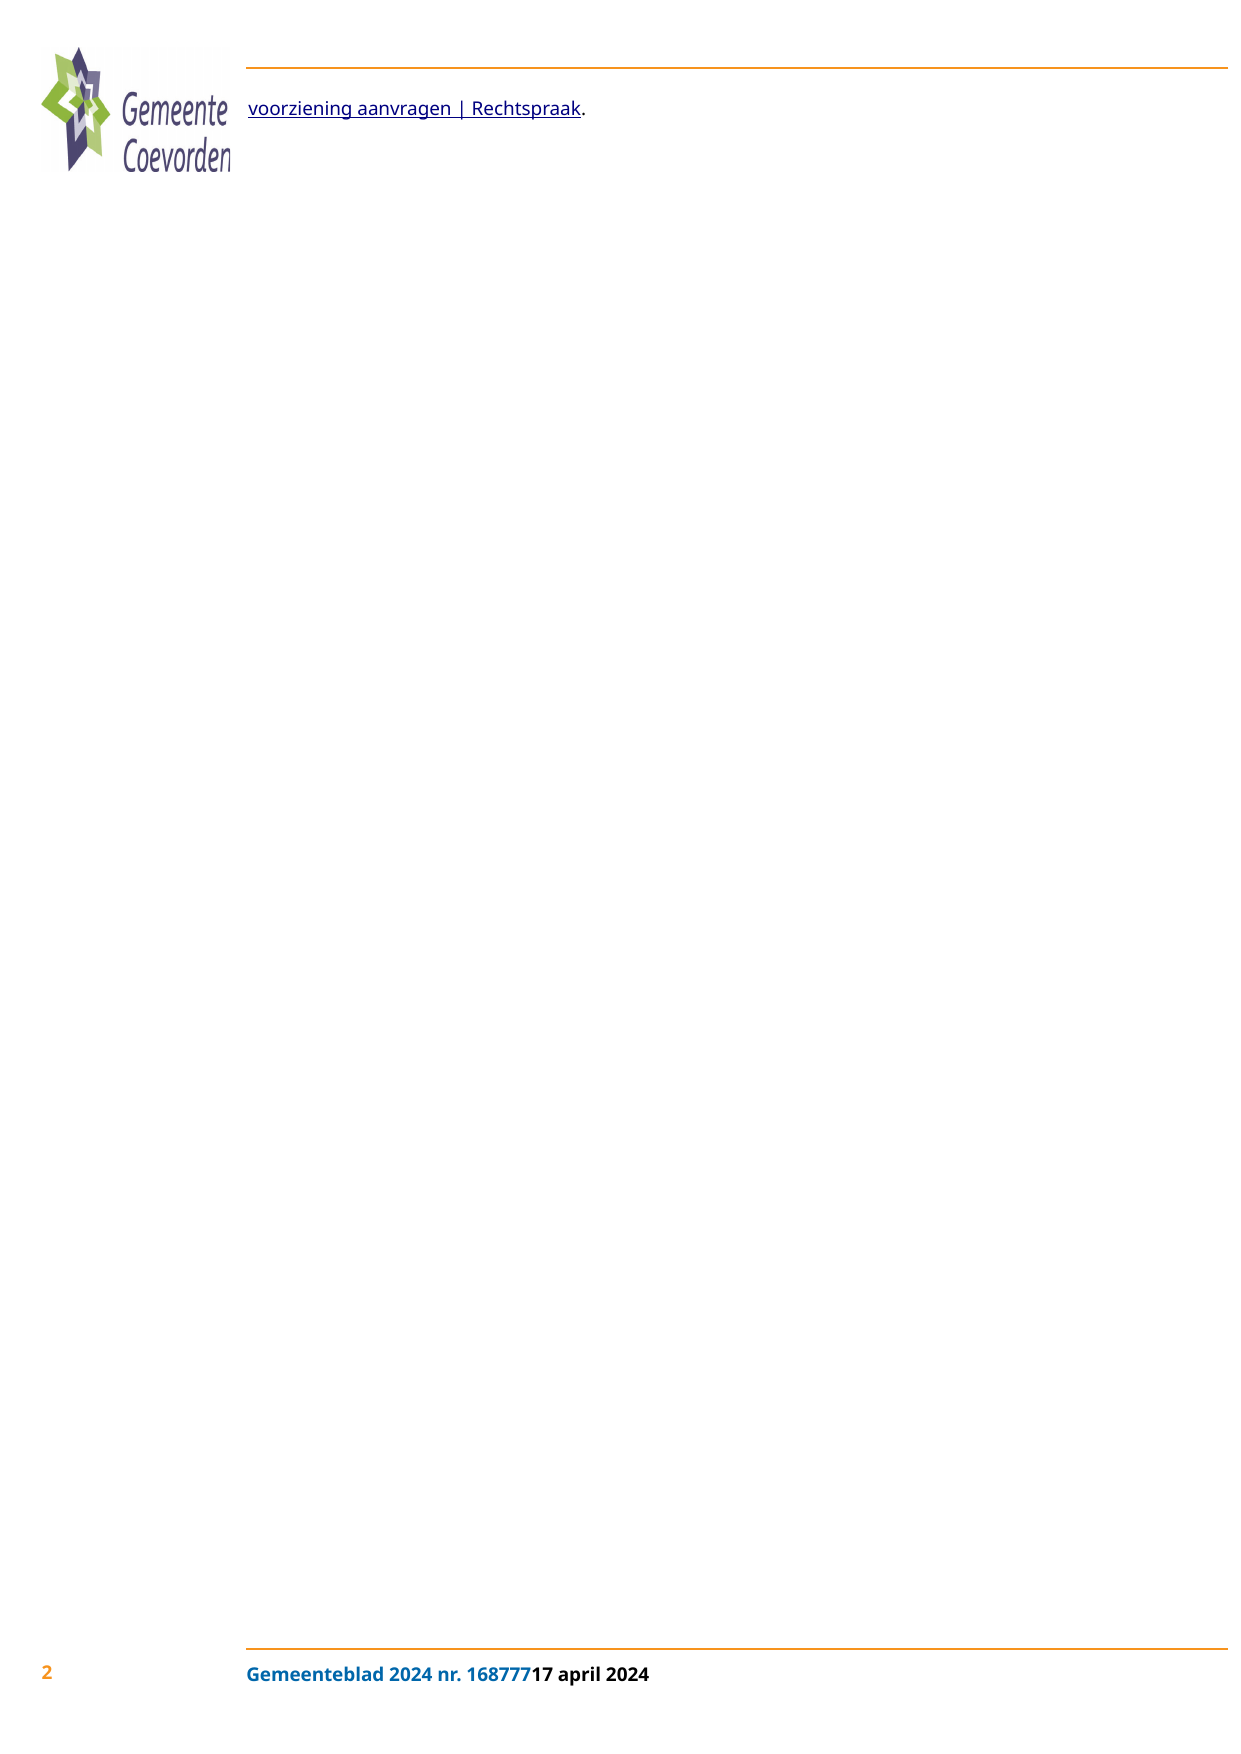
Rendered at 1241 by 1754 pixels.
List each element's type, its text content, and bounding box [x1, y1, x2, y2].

text voorziening aanvragen | Rechtspraak. [248, 95, 1152, 121]
picture [41, 47, 231, 172]
